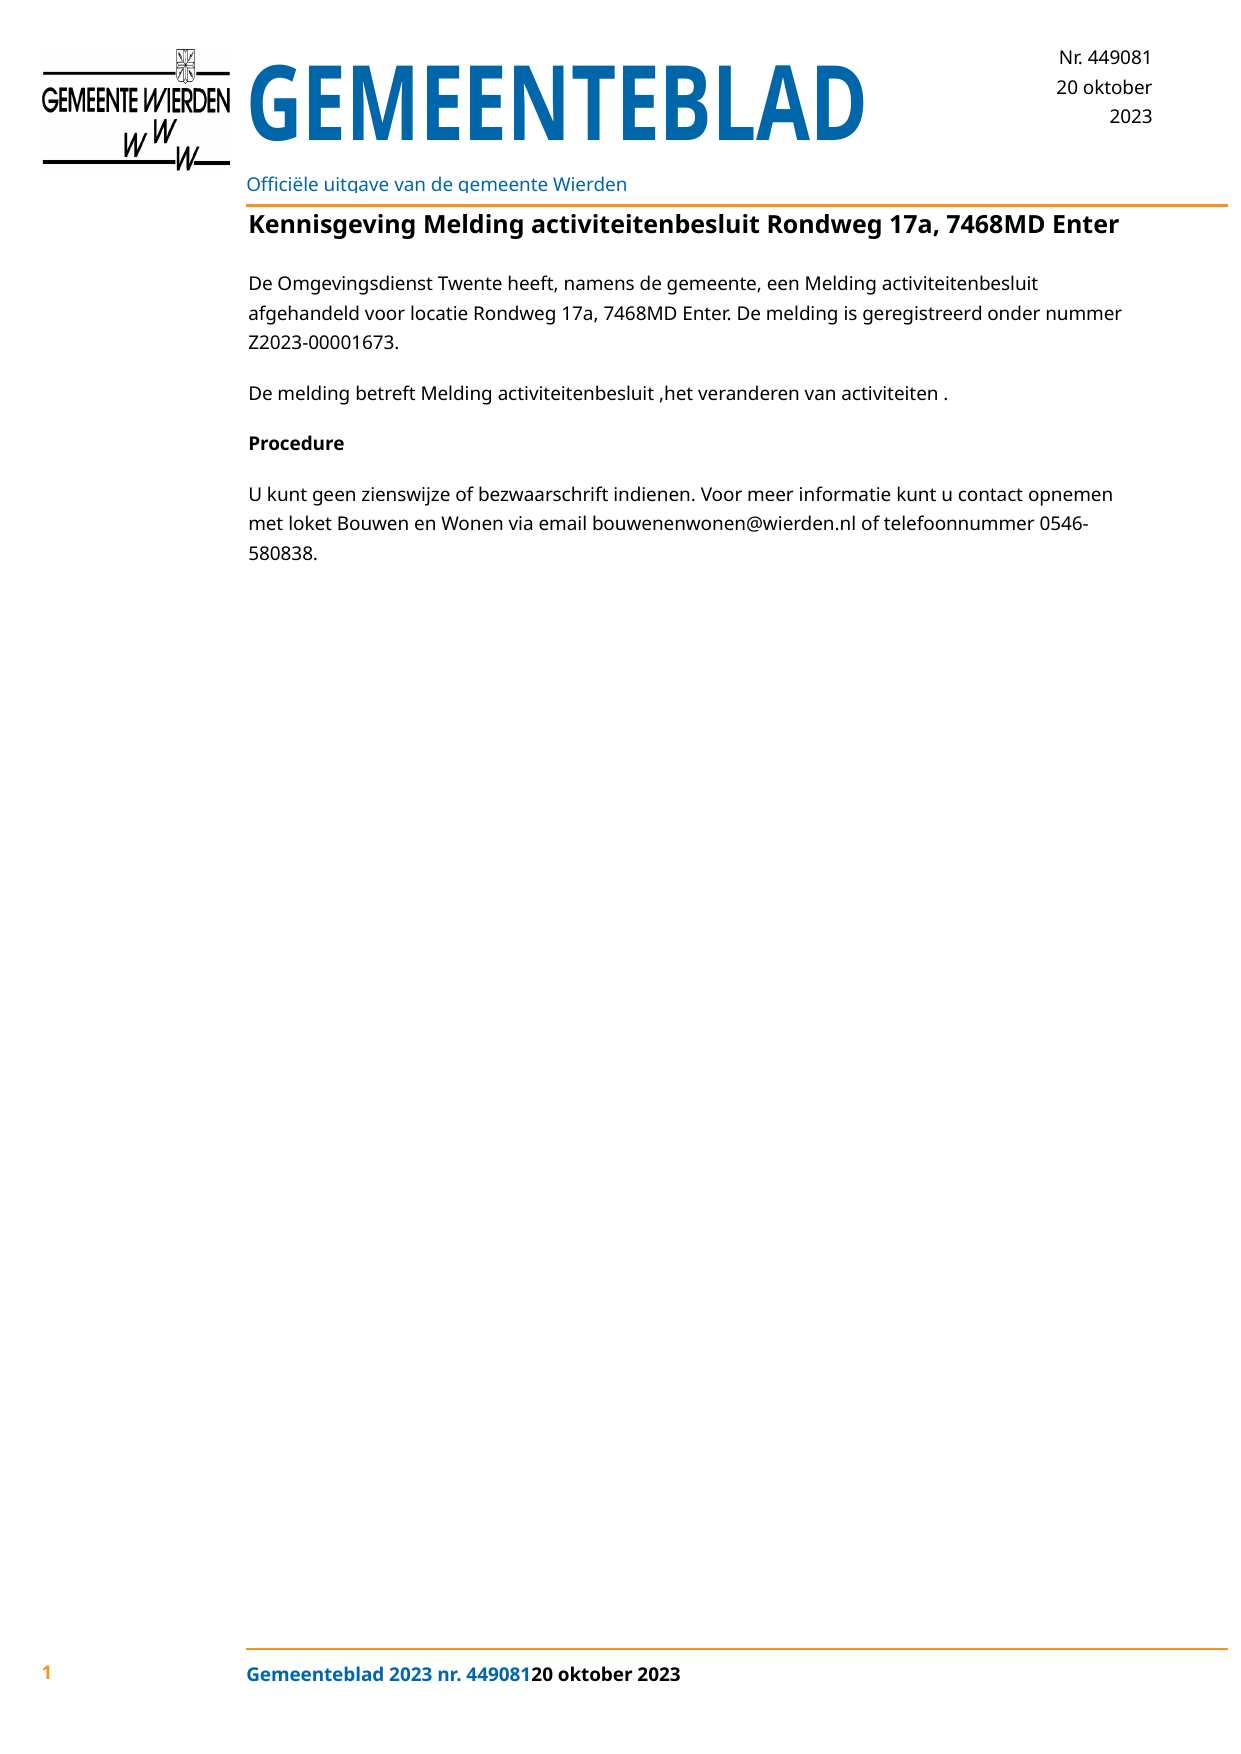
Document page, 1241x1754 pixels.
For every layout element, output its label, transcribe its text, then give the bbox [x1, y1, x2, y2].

text Kennisgeving Melding activiteitenbesluit Rondweg 17a, 7468MD Enter [248, 207, 1152, 241]
text De melding betreft Melding activiteitenbesluit ,het veranderen van activiteiten . [248, 380, 1152, 406]
text Procedure [248, 430, 1152, 456]
text U kunt geen zienswijze of bezwaarschrift indienen. Voor meer informatie kunt u contact opnemen met loket Bouwen en Wonen via email bouwenenwonen@wierden.nl of telefoonnummer 0546-580838. [248, 481, 1152, 566]
text De Omgevingsdienst Twente heeft, namens de gemeente, een Melding activiteitenbesluit afgehandeld voor locatie Rondweg 17a, 7468MD Enter. De melding is geregistreerd onder nummer Z2023-00001673. [248, 270, 1152, 355]
picture [41, 47, 231, 172]
